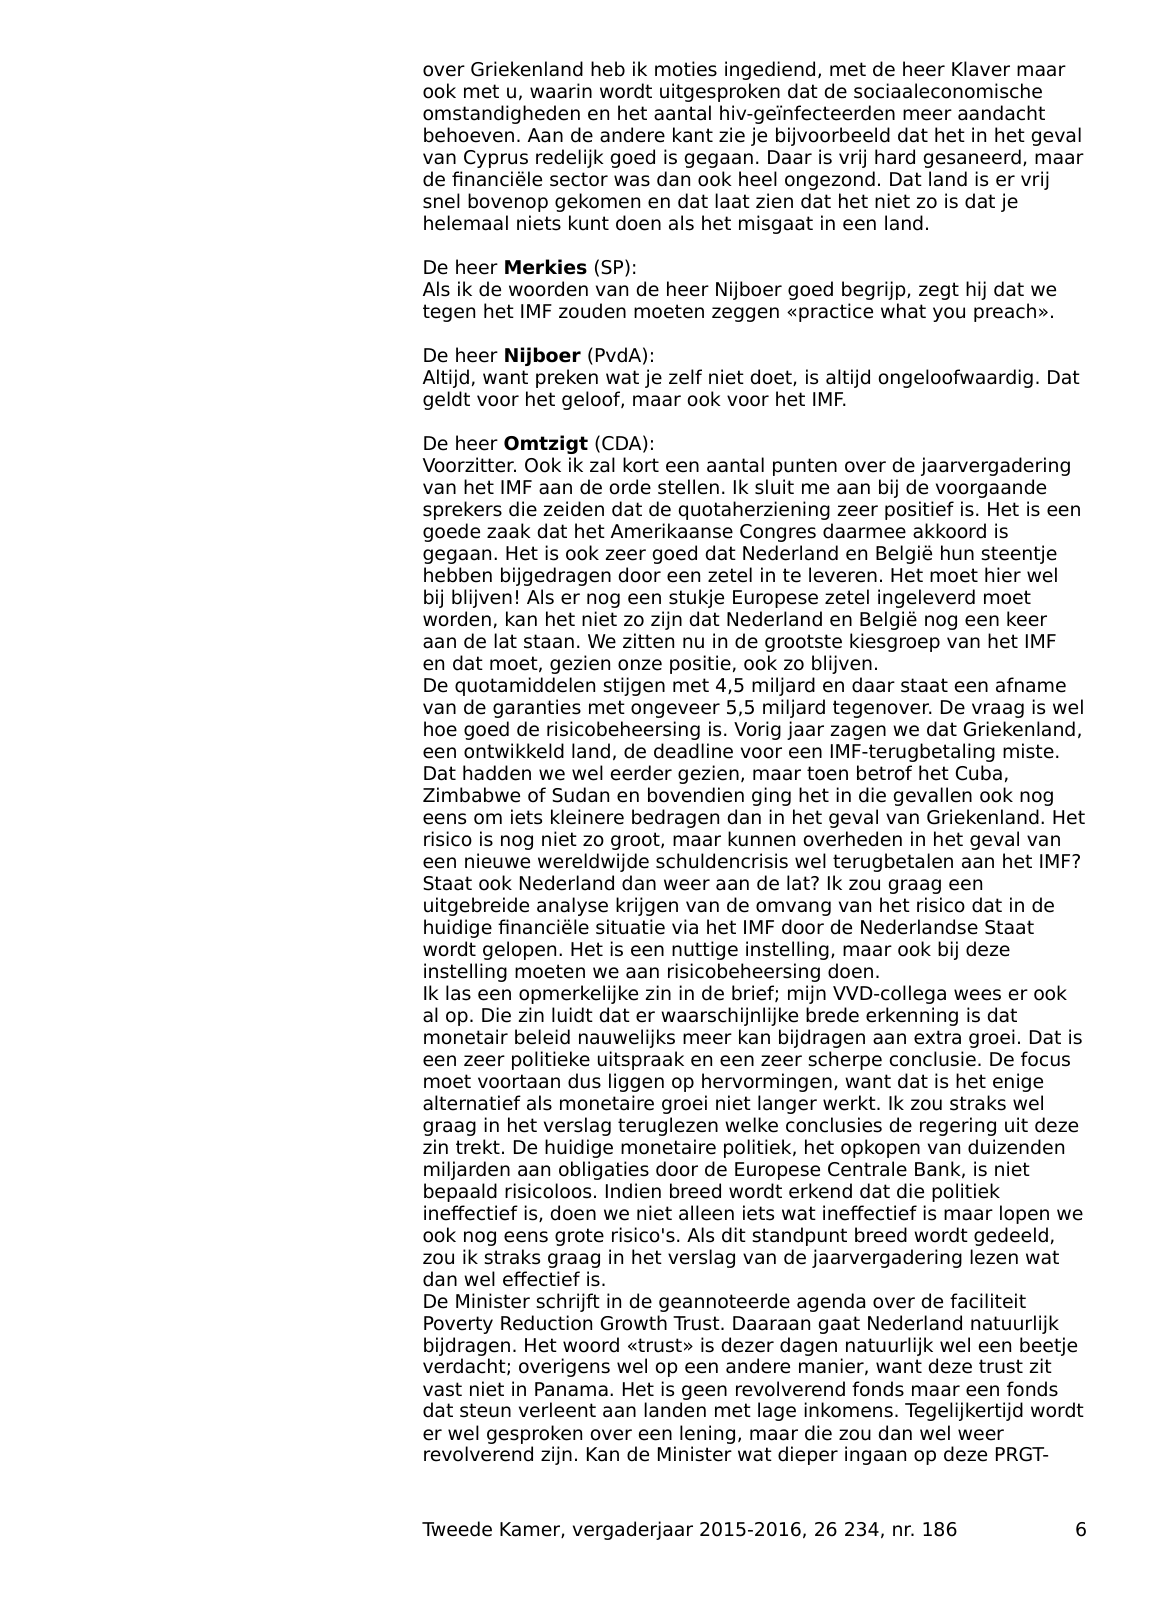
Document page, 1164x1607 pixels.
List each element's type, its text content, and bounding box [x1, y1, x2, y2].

text over Griekenland heb ik moties ingediend, met de heer Klaver maar ook met u, waarin wordt uitgesproken dat de sociaaleconomische omstandigheden en het aantal hiv-geïnfecteerden meer aandacht behoeven. Aan de andere kant zie je bijvoorbeeld dat het in het geval van Cyprus redelijk goed is gegaan. Daar is vrij hard gesaneerd, maar de financiële sector was dan ook heel ongezond. Dat land is er vrij snel bovenop gekomen en dat laat zien dat het niet zo is dat je helemaal niets kunt doen als het misgaat in een land. [422, 59, 1087, 235]
text De heer Nijboer (PvdA): [422, 345, 1087, 367]
text Voorzitter. Ook ik zal kort een aantal punten over de jaarvergadering van het IMF aan de orde stellen. Ik sluit me aan bij de voorgaande sprekers die zeiden dat de quotaherziening zeer positief is. Het is een goede zaak dat het Amerikaanse Congres daarmee akkoord is gegaan. Het is ook zeer goed dat Nederland en België hun steentje hebben bijgedragen door een zetel in te leveren. Het moet hier wel bij blijven! Als er nog een stukje Europese zetel ingeleverd moet worden, kan het niet zo zijn dat Nederland en België nog een keer aan de lat staan. We zitten nu in de grootste kiesgroep van het IMF en dat moet, gezien onze positie, ook zo blijven. [422, 455, 1087, 675]
text De heer Omtzigt (CDA): [422, 433, 1087, 455]
text Als ik de woorden van de heer Nijboer goed begrijp, zegt hij dat we tegen het IMF zouden moeten zeggen «practice what you preach». [422, 279, 1087, 323]
text Ik las een opmerkelijke zin in de brief; mijn VVD-collega wees er ook al op. Die zin luidt dat er waarschijnlijke brede erkenning is dat monetair beleid nauwelijks meer kan bijdragen aan extra groei. Dat is een zeer politieke uitspraak en een zeer scherpe conclusie. De focus moet voortaan dus liggen op hervormingen, want dat is het enige alternatief als monetaire groei niet langer werkt. Ik zou straks wel graag in het verslag teruglezen welke conclusies de regering uit deze zin trekt. De huidige monetaire politiek, het opkopen van duizenden miljarden aan obligaties door de Europese Centrale Bank, is niet bepaald risicoloos. Indien breed wordt erkend dat die politiek ineffectief is, doen we niet alleen iets wat ineffectief is maar lopen we ook nog eens grote risico's. Als dit standpunt breed wordt gedeeld, zou ik straks graag in het verslag van de jaarvergadering lezen wat dan wel effectief is. [422, 983, 1087, 1291]
text De heer Merkies (SP): [422, 257, 1087, 279]
text Altijd, want preken wat je zelf niet doet, is altijd ongeloofwaardig. Dat geldt voor het geloof, maar ook voor het IMF. [422, 367, 1087, 411]
text De Minister schrijft in de geannoteerde agenda over de faciliteit Poverty Reduction Growth Trust. Daaraan gaat Nederland natuurlijk bijdragen. Het woord «trust» is dezer dagen natuurlijk wel een beetje verdacht; overigens wel op een andere manier, want deze trust zit vast niet in Panama. Het is geen revolverend fonds maar een fonds dat steun verleent aan landen met lage inkomens. Tegelijkertijd wordt er wel gesproken over een lening, maar die zou dan wel weer revolverend zijn. Kan de Minister wat dieper ingaan op deze PRGT- [422, 1291, 1087, 1466]
text De quotamiddelen stijgen met 4,5 miljard en daar staat een afname van de garanties met ongeveer 5,5 miljard tegenover. De vraag is wel hoe goed de risicobeheersing is. Vorig jaar zagen we dat Griekenland, een ontwikkeld land, de deadline voor een IMF-terugbetaling miste. Dat hadden we wel eerder gezien, maar toen betrof het Cuba, Zimbabwe of Sudan en bovendien ging het in die gevallen ook nog eens om iets kleinere bedragen dan in het geval van Griekenland. Het risico is nog niet zo groot, maar kunnen overheden in het geval van een nieuwe wereldwijde schuldencrisis wel terugbetalen aan het IMF? Staat ook Nederland dan weer aan de lat? Ik zou graag een uitgebreide analyse krijgen van de omvang van het risico dat in de huidige financiële situatie via het IMF door de Nederlandse Staat wordt gelopen. Het is een nuttige instelling, maar ook bij deze instelling moeten we aan risicobeheersing doen. [422, 675, 1087, 983]
